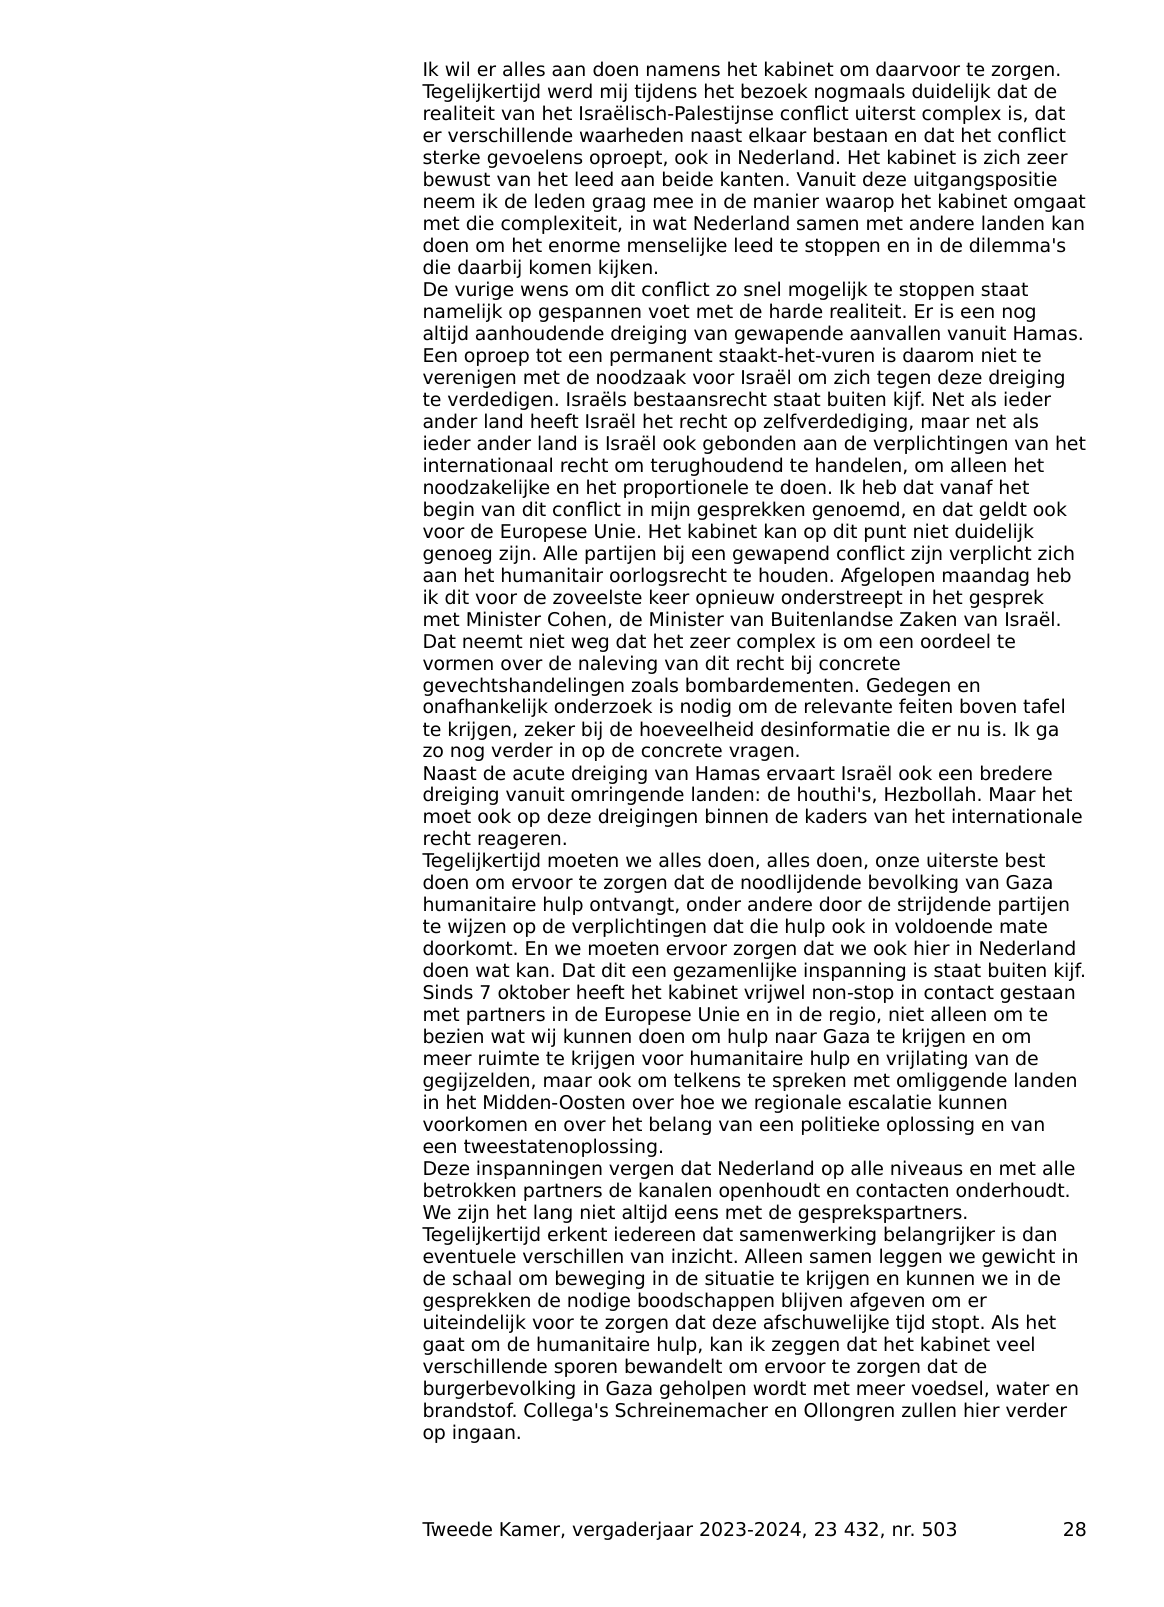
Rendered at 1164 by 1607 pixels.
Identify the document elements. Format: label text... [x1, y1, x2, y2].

text Tegelijkertijd moeten we alles doen, alles doen, onze uiterste best doen om ervoor te zorgen dat de noodlijdende bevolking van Gaza humanitaire hulp ontvangt, onder andere door de strijdende partijen te wijzen op de verplichtingen dat die hulp ook in voldoende mate doorkomt. En we moeten ervoor zorgen dat we ook hier in Nederland doen wat kan. Dat dit een gezamenlijke inspanning is staat buiten kijf. Sinds 7 oktober heeft het kabinet vrijwel non-stop in contact gestaan met partners in de Europese Unie en in de regio, niet alleen om te bezien wat wij kunnen doen om hulp naar Gaza te krijgen en om meer ruimte te krijgen voor humanitaire hulp en vrijlating van de gegijzelden, maar ook om telkens te spreken met omliggende landen in het Midden-Oosten over hoe we regionale escalatie kunnen voorkomen en over het belang van een politieke oplossing en van een tweestatenoplossing. [422, 850, 1087, 1158]
text Ik wil er alles aan doen namens het kabinet om daarvoor te zorgen. Tegelijkertijd werd mij tijdens het bezoek nogmaals duidelijk dat de realiteit van het Israëlisch-Palestijnse conflict uiterst complex is, dat er verschillende waarheden naast elkaar bestaan en dat het conflict sterke gevoelens oproept, ook in Nederland. Het kabinet is zich zeer bewust van het leed aan beide kanten. Vanuit deze uitgangspositie neem ik de leden graag mee in de manier waarop het kabinet omgaat met die complexiteit, in wat Nederland samen met andere landen kan doen om het enorme menselijke leed te stoppen en in de dilemma's die daarbij komen kijken. [422, 59, 1087, 279]
text Naast de acute dreiging van Hamas ervaart Israël ook een bredere dreiging vanuit omringende landen: de houthi's, Hezbollah. Maar het moet ook op deze dreigingen binnen de kaders van het internationale recht reageren. [422, 762, 1087, 850]
text Deze inspanningen vergen dat Nederland op alle niveaus en met alle betrokken partners de kanalen openhoudt en contacten onderhoudt. We zijn het lang niet altijd eens met de gesprekspartners. Tegelijkertijd erkent iedereen dat samenwerking belangrijker is dan eventuele verschillen van inzicht. Alleen samen leggen we gewicht in de schaal om beweging in de situatie te krijgen en kunnen we in de gesprekken de nodige boodschappen blijven afgeven om er uiteindelijk voor te zorgen dat deze afschuwelijke tijd stopt. Als het gaat om de humanitaire hulp, kan ik zeggen dat het kabinet veel verschillende sporen bewandelt om ervoor te zorgen dat de burgerbevolking in Gaza geholpen wordt met meer voedsel, water en brandstof. Collega's Schreinemacher en Ollongren zullen hier verder op ingaan. [422, 1158, 1087, 1444]
text De vurige wens om dit conflict zo snel mogelijk te stoppen staat namelijk op gespannen voet met de harde realiteit. Er is een nog altijd aanhoudende dreiging van gewapende aanvallen vanuit Hamas. Een oproep tot een permanent staakt-het-vuren is daarom niet te verenigen met de noodzaak voor Israël om zich tegen deze dreiging te verdedigen. Israëls bestaansrecht staat buiten kijf. Net als ieder ander land heeft Israël het recht op zelfverdediging, maar net als ieder ander land is Israël ook gebonden aan de verplichtingen van het internationaal recht om terughoudend te handelen, om alleen het noodzakelijke en het proportionele te doen. Ik heb dat vanaf het begin van dit conflict in mijn gesprekken genoemd, en dat geldt ook voor de Europese Unie. Het kabinet kan op dit punt niet duidelijk genoeg zijn. Alle partijen bij een gewapend conflict zijn verplicht zich aan het humanitair oorlogsrecht te houden. Afgelopen maandag heb ik dit voor de zoveelste keer opnieuw onderstreept in het gesprek met Minister Cohen, de Minister van Buitenlandse Zaken van Israël. [422, 279, 1087, 631]
text Dat neemt niet weg dat het zeer complex is om een oordeel te vormen over de naleving van dit recht bij concrete gevechtshandelingen zoals bombardementen. Gedegen en onafhankelijk onderzoek is nodig om de relevante feiten boven tafel te krijgen, zeker bij de hoeveelheid desinformatie die er nu is. Ik ga zo nog verder in op de concrete vragen. [422, 631, 1087, 762]
